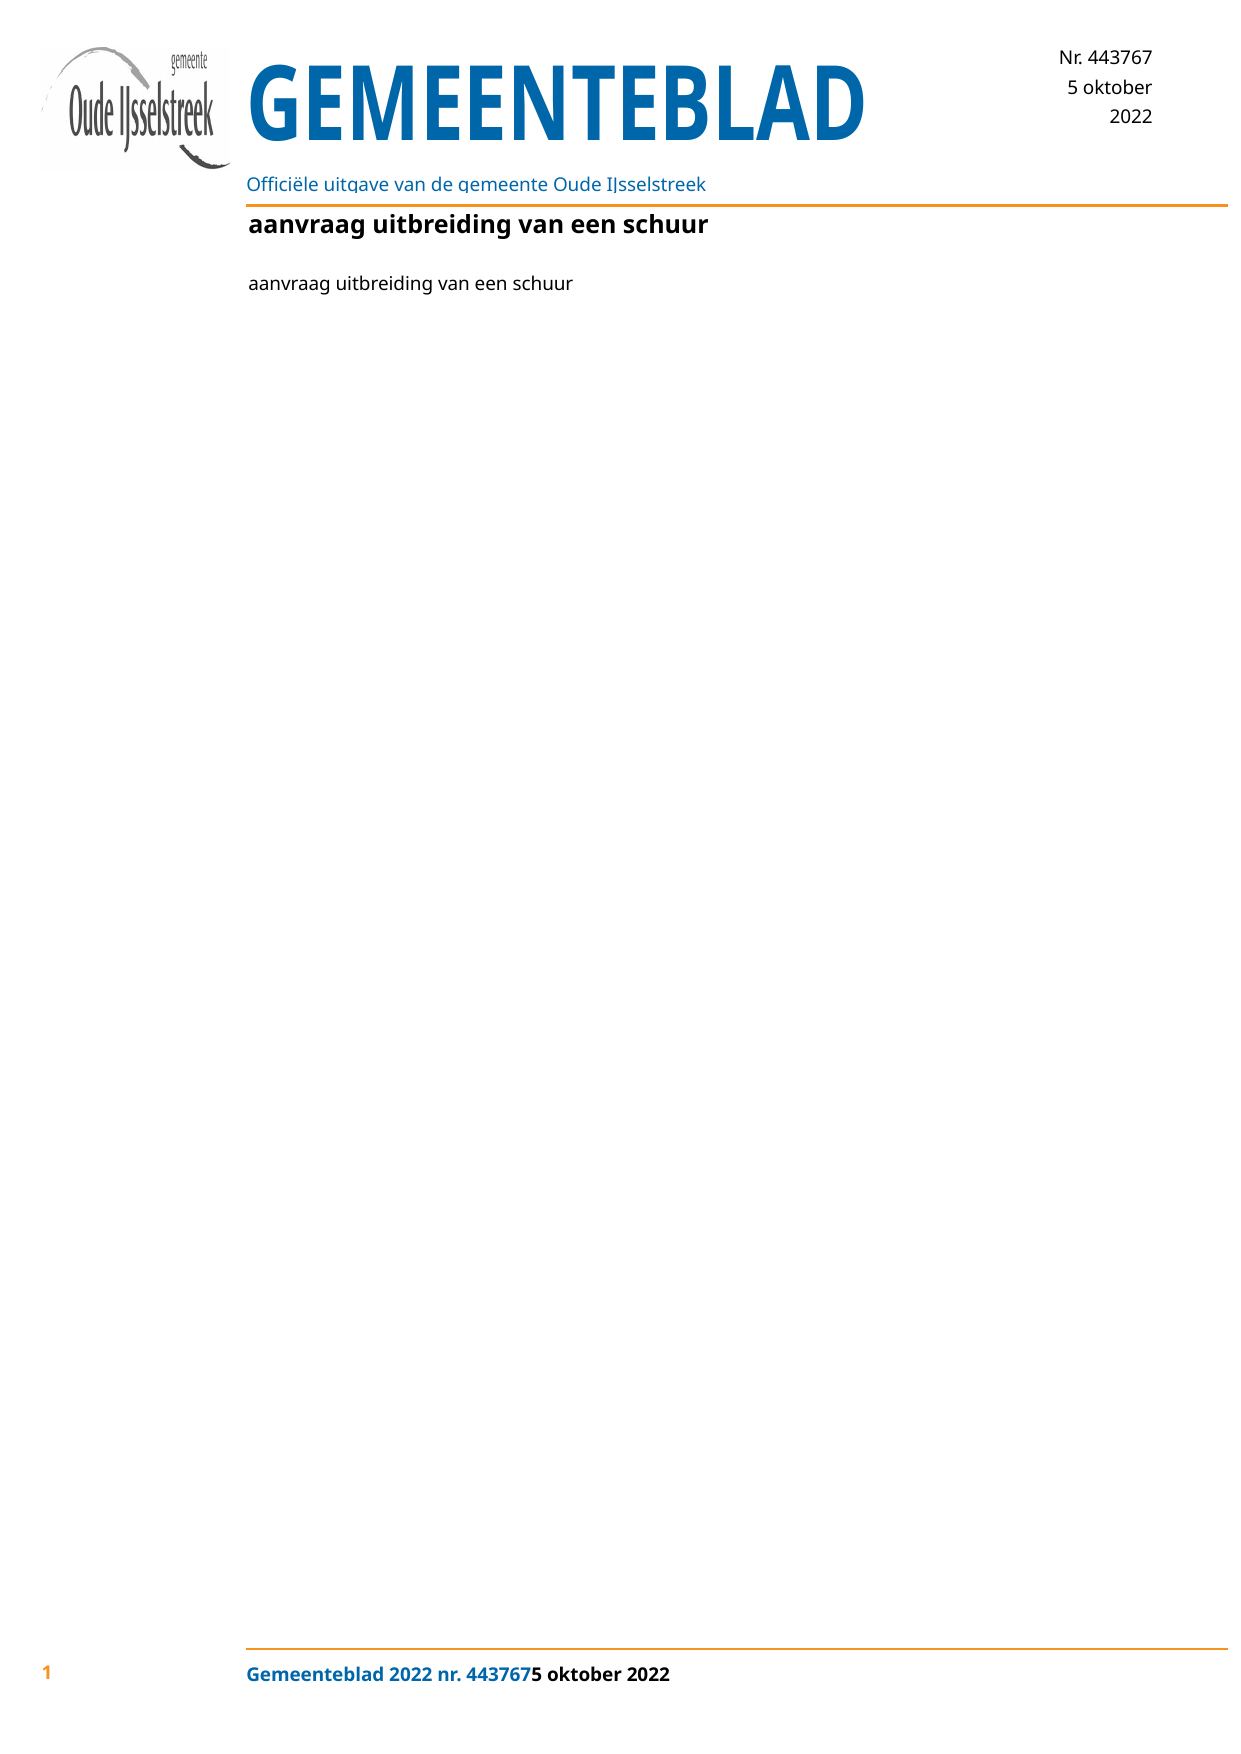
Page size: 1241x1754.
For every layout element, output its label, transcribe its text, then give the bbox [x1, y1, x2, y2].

picture [41, 47, 231, 172]
text aanvraag uitbreiding van een schuur [248, 207, 1152, 241]
text aanvraag uitbreiding van een schuur [248, 270, 1152, 296]
